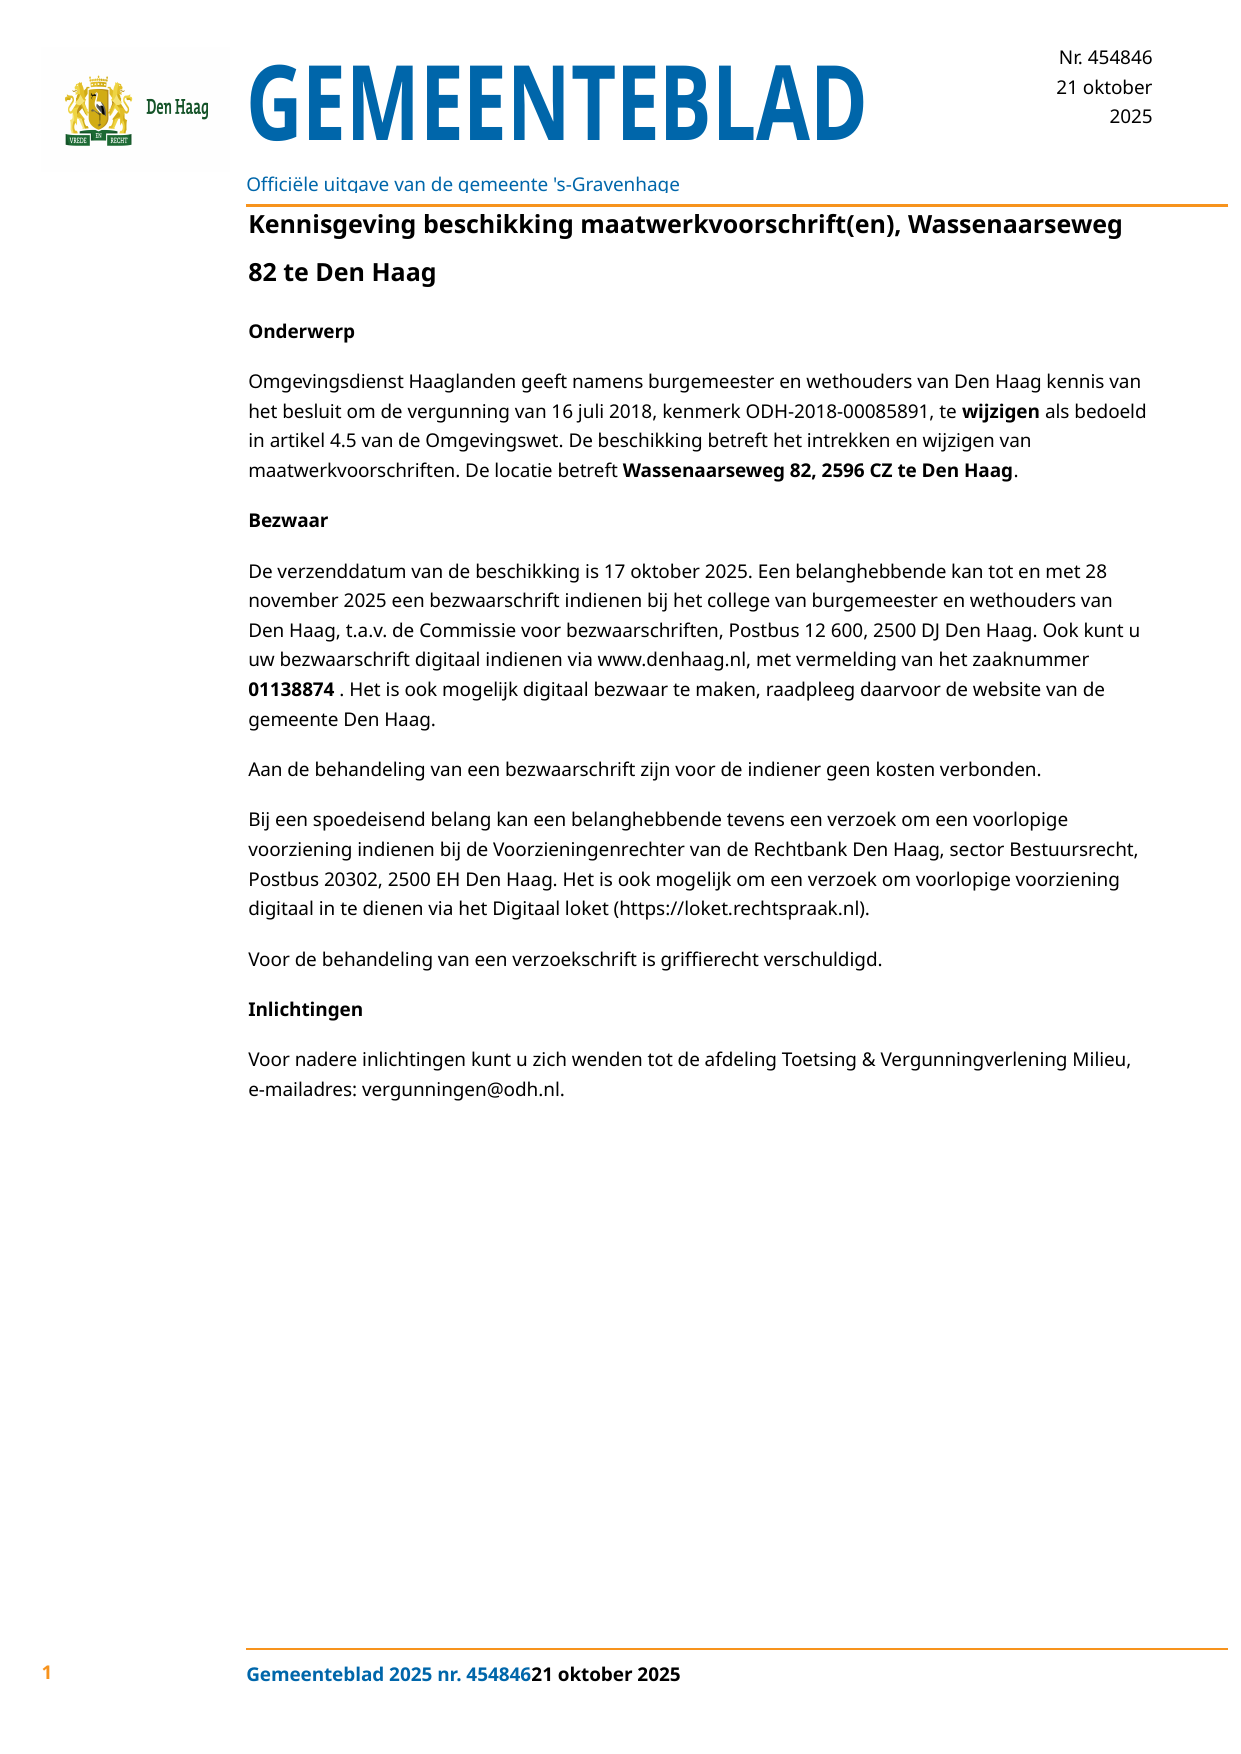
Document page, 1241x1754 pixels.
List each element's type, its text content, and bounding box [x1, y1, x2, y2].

text Voor de behandeling van een verzoekschrift is griffierecht verschuldigd. [248, 946, 1152, 972]
picture [41, 47, 231, 172]
text Voor nadere inlichtingen kunt u zich wenden tot de afdeling Toetsing & Vergunningverlening Milieu, e-mailadres: vergunningen@odh.nl. [248, 1047, 1152, 1102]
text Inlichtingen [248, 996, 1152, 1022]
text De verzenddatum van de beschikking is 17 oktober 2025. Een belanghebbende kan tot en met 28 november 2025 een bezwaarschrift indienen bij het college van burgemeester en wethouders van Den Haag, t.a.v. de Commissie voor bezwaarschriften, Postbus 12 600, 2500 DJ Den Haag. Ook kunt u uw bezwaarschrift digitaal indienen via www.denhaag.nl, met vermelding van het zaaknummer 01138874 . Het is ook mogelijk digitaal bezwaar te maken, raadpleeg daarvoor de website van de gemeente Den Haag. [248, 558, 1152, 732]
text Kennisgeving beschikking maatwerkvoorschrift(en), Wassenaarseweg 82 te Den Haag [248, 207, 1152, 288]
text Omgevingsdienst Haaglanden geeft namens burgemeester en wethouders van Den Haag kennis van het besluit om de vergunning van 16 juli 2018, kenmerk ODH-2018-00085891, te wijzigen als bedoeld in artikel 4.5 van de Omgevingswet. De beschikking betreft het intrekken en wijzigen van maatwerkvoorschriften. De locatie betreft Wassenaarseweg 82, 2596 CZ te Den Haag. [248, 368, 1152, 483]
text Bij een spoedeisend belang kan een belanghebbende tevens een verzoek om een voorlopige voorziening indienen bij de Voorzieningenrechter van de Rechtbank Den Haag, sector Bestuursrecht, Postbus 20302, 2500 EH Den Haag. Het is ook mogelijk om een verzoek om voorlopige voorziening digitaal in te dienen via het Digitaal loket (https://loket.rechtspraak.nl). [248, 807, 1152, 921]
text Bezwaar [248, 507, 1152, 533]
text Onderwerp [248, 318, 1152, 344]
text Aan de behandeling van een bezwaarschrift zijn voor de indiener geen kosten verbonden. [248, 756, 1152, 782]
